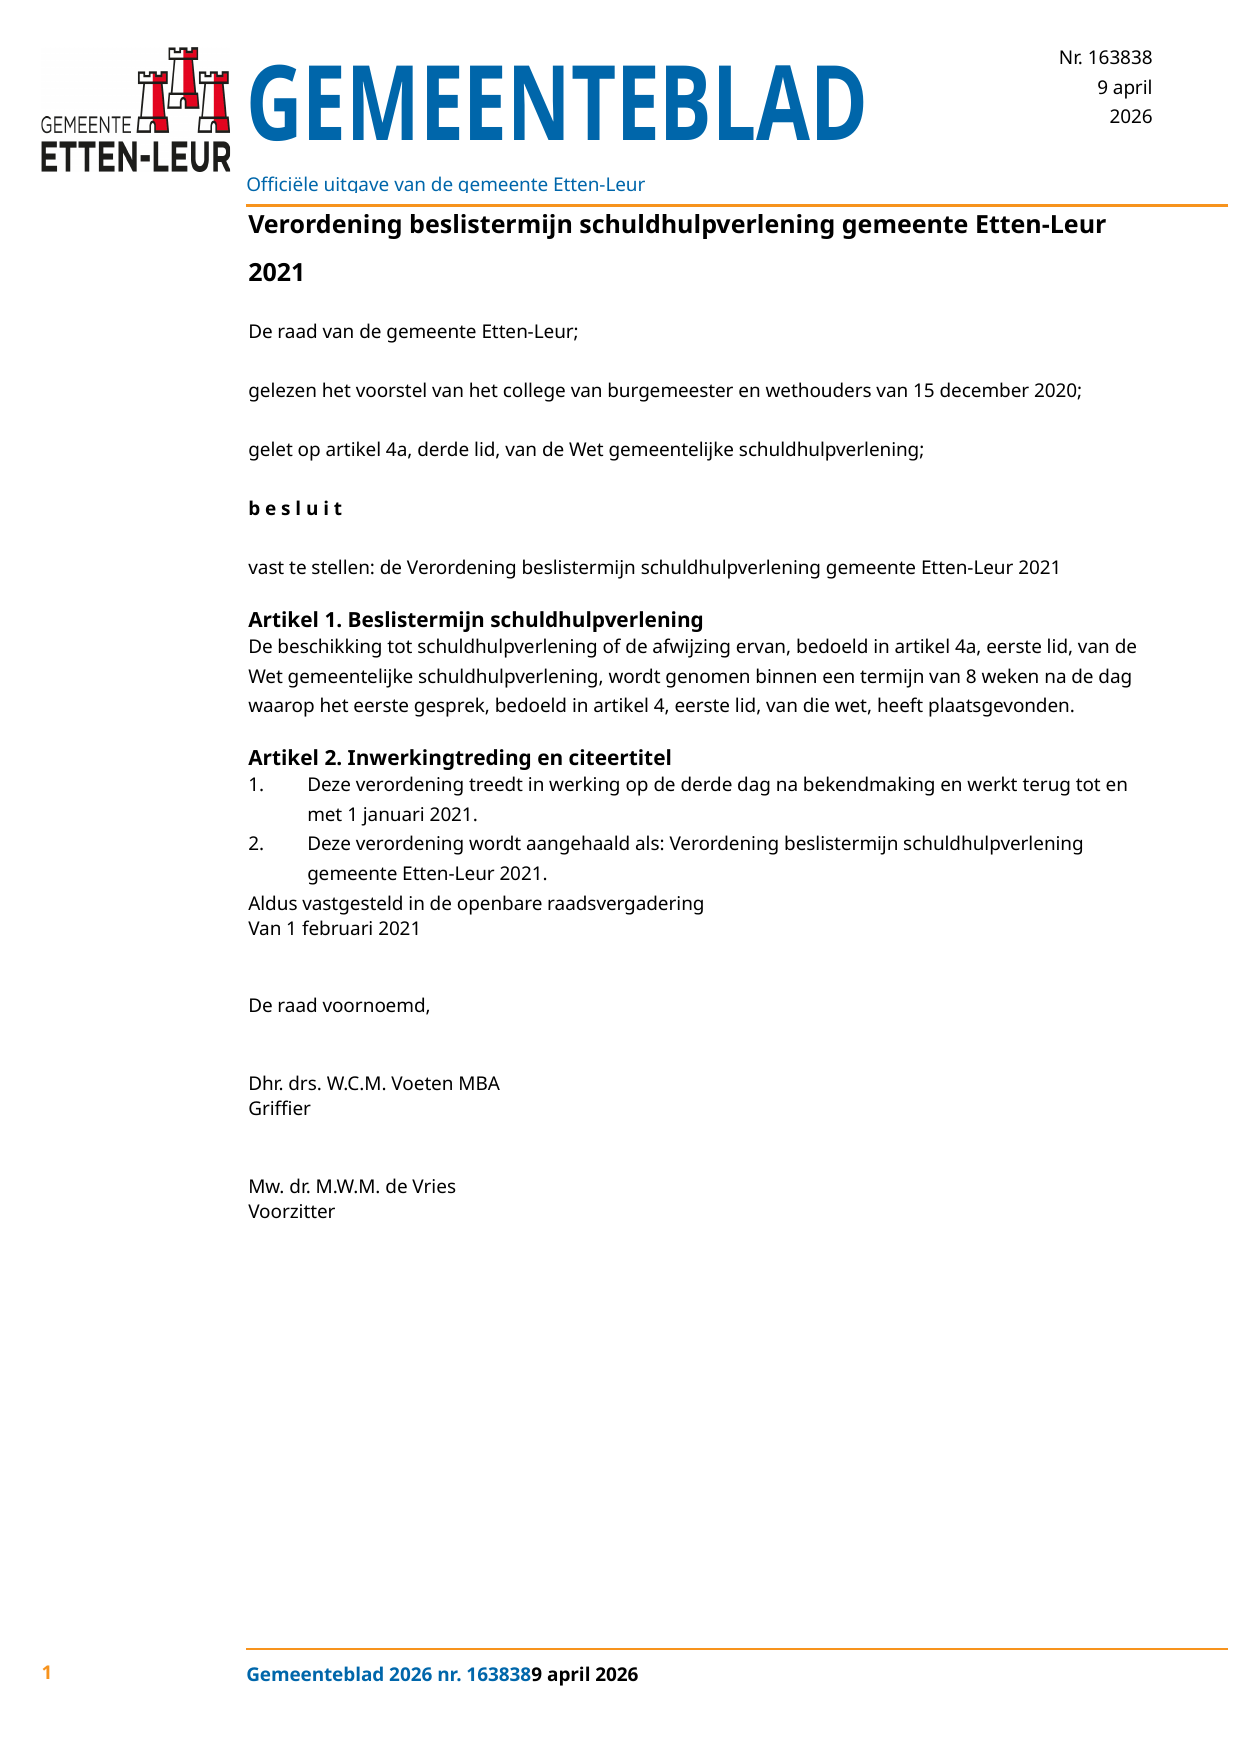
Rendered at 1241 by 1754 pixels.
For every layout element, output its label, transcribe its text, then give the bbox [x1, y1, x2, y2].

text Dhr. drs. W.C.M. Voeten MBA [248, 1070, 1152, 1096]
list Deze verordening wordt aangehaald als: Verordening beslistermijn schuldhulpverlening gemeente Etten-Leur 2021. [248, 831, 1152, 886]
text vast te stellen: de Verordening beslistermijn schuldhulpverlening gemeente Etten-Leur 2021 [248, 554, 1152, 580]
text Aldus vastgesteld in de openbare raadsvergadering [248, 890, 1152, 916]
text De beschikking tot schuldhulpverlening of de afwijzing ervan, bedoeld in artikel 4a, eerste lid, van de Wet gemeentelijke schuldhulpverlening, wordt genomen binnen een termijn van 8 weken na de dag waarop het eerste gesprek, bedoeld in artikel 4, eerste lid, van die wet, heeft plaatsgevonden. [248, 633, 1152, 718]
picture [41, 47, 231, 172]
text Van 1 februari 2021 [248, 916, 1152, 941]
text Artikel 1. Beslistermijn schuldhulpverlening [248, 605, 1152, 633]
text b e s l u i t [248, 495, 1152, 521]
text De raad voornoemd, [248, 993, 1152, 1018]
text Artikel 2. Inwerkingtreding en citeertitel [248, 743, 1152, 771]
text Voorzitter [248, 1198, 1152, 1224]
text De raad van de gemeente Etten-Leur; [248, 318, 1152, 344]
text Mw. dr. M.W.M. de Vries [248, 1173, 1152, 1198]
text gelezen het voorstel van het college van burgemeester en wethouders van 15 december 2020; [248, 377, 1152, 403]
text Verordening beslistermijn schuldhulpverlening gemeente Etten-Leur 2021 [248, 207, 1152, 288]
text gelet op artikel 4a, derde lid, van de Wet gemeentelijke schuldhulpverlening; [248, 436, 1152, 462]
text Griffier [248, 1096, 1152, 1121]
list Deze verordening treedt in werking op de derde dag na bekendmaking en werkt terug tot en met 1 januari 2021. [248, 771, 1152, 827]
